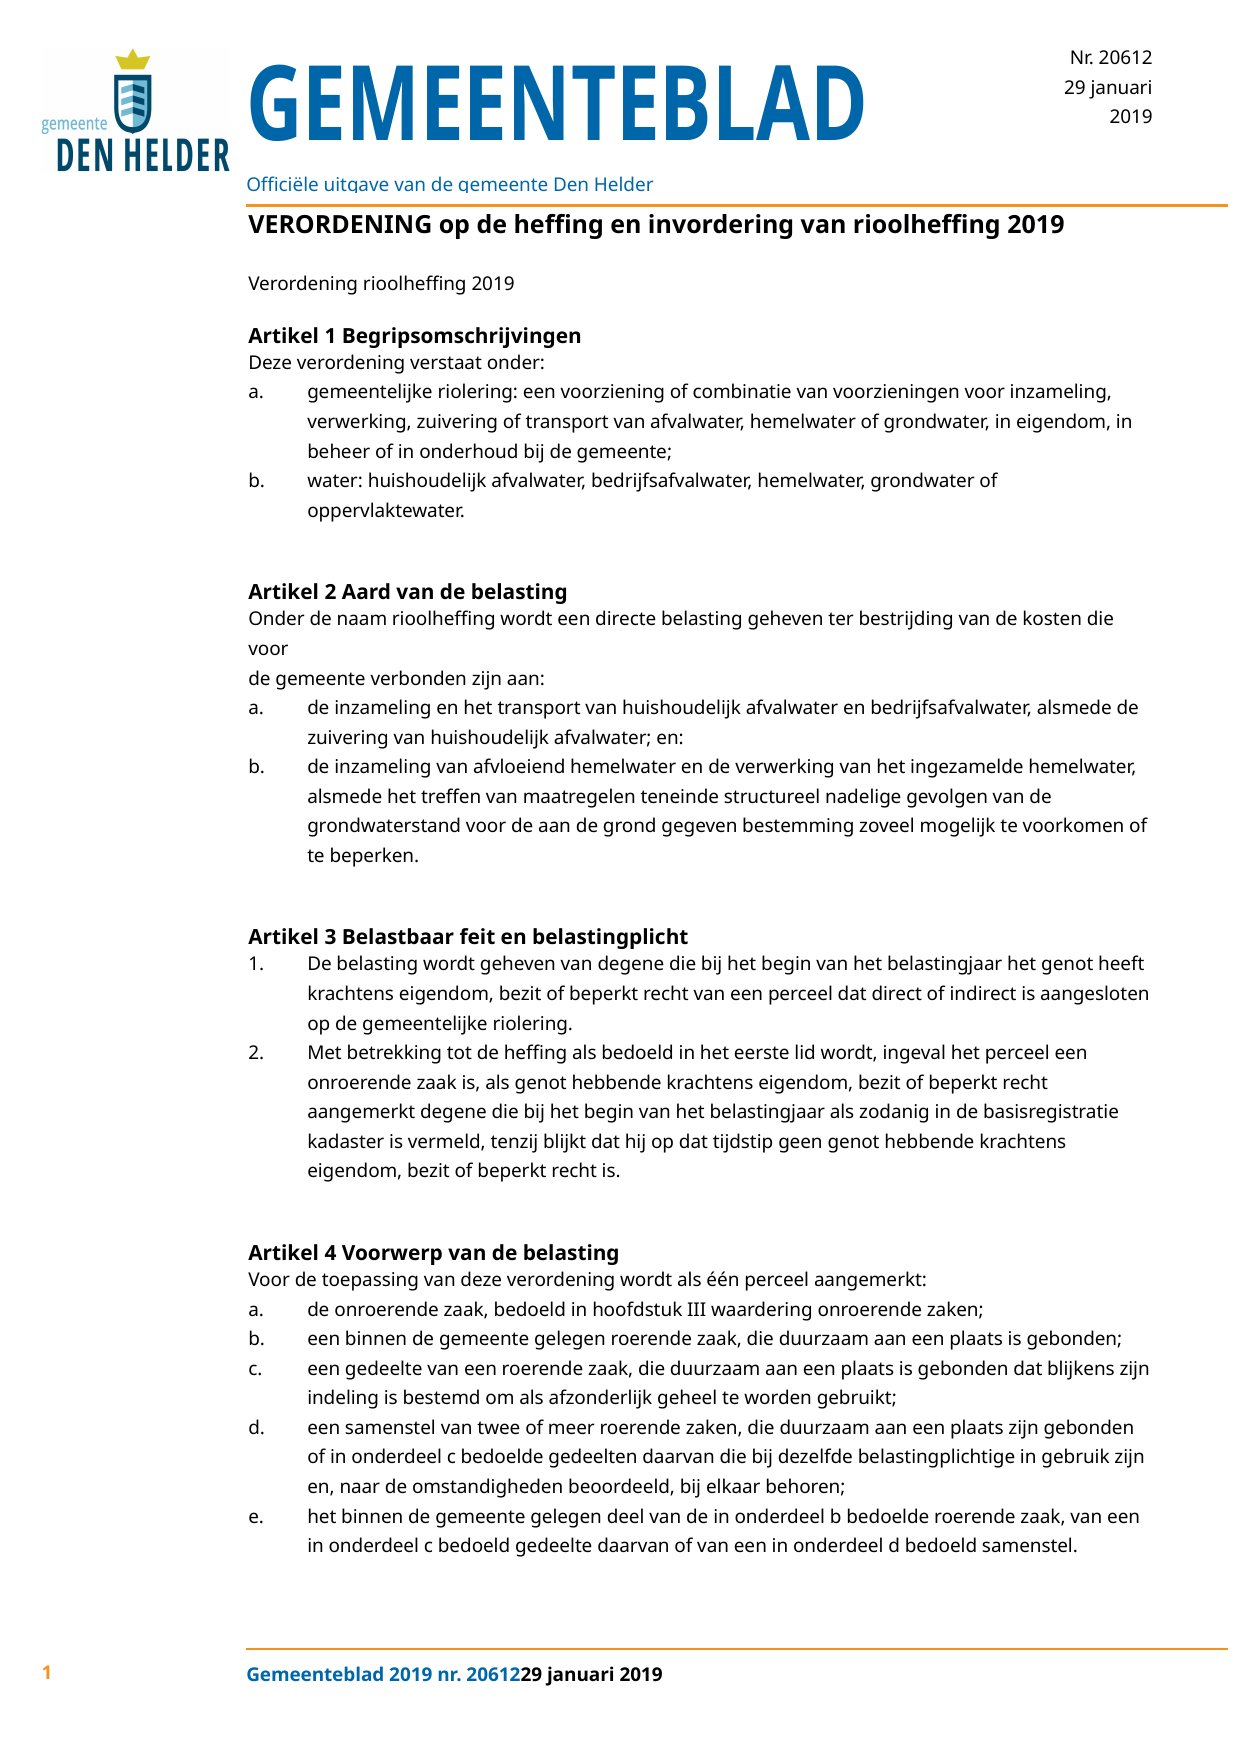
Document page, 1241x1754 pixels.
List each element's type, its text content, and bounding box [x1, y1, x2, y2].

text Onder de naam rioolheffing wordt een directe belasting geheven ter bestrijding van de kosten die voor [248, 606, 1152, 661]
list gemeentelijke riolering: een voorziening of combinatie van voorzieningen voor inzameling, verwerking, zuivering of transport van afvalwater, hemelwater of grondwater, in eigendom, in beheer of in onderhoud bij de gemeente; [248, 379, 1152, 464]
picture [130, 157, 135, 172]
text Deze verordening verstaat onder: [248, 349, 1152, 375]
list de inzameling en het transport van huishoudelijk afvalwater en bedrijfsafvalwater, alsmede de zuivering van huishoudelijk afvalwater; en: [248, 694, 1152, 749]
text Voor de toepassing van deze verordening wordt als één perceel aangemerkt: [248, 1266, 1152, 1292]
picture [182, 144, 187, 165]
text VERORDENING op de heffing en invordering van rioolheffing 2019 [248, 207, 1152, 241]
list De belasting wordt geheven van degene die bij het begin van het belastingjaar het genot heeft krachtens eigendom, bezit of beperkt recht van een perceel dat direct of indirect is aangesloten op de gemeentelijke riolering. [248, 951, 1152, 1036]
text Artikel 3 Belastbaar feit en belastingplicht [248, 922, 1152, 951]
picture [63, 144, 68, 165]
list het binnen de gemeente gelegen deel van de in onderdeel b bedoelde roerende zaak, van een in onderdeel c bedoeld gedeelte daarvan of van een in onderdeel d bedoeld samenstel. [248, 1503, 1152, 1558]
text Artikel 2 Aard van de belasting [248, 577, 1152, 606]
text Artikel 4 Voorwerp van de belasting [248, 1238, 1152, 1266]
list water: huishoudelijk afvalwater, bedrijfsafvalwater, hemelwater, grondwater of oppervlaktewater. [248, 467, 1152, 523]
list de onroerende zaak, bedoeld in hoofdstuk III waardering onroerende zaken; [248, 1296, 1152, 1321]
text de gemeente verbonden zijn aan: [248, 665, 1152, 690]
text Verordening rioolheffing 2019 [248, 270, 1152, 296]
list de inzameling van afvloeiend hemelwater en de verwerking van het ingezamelde hemelwater, alsmede het treffen van maatregelen teneinde structureel nadelige gevolgen van de grondwaterstand voor de aan de grond gegeven bestemming zoveel mogelijk te voorkomen of te beperken. [248, 753, 1152, 868]
text Artikel 1 Begripsomschrijvingen [248, 321, 1152, 349]
picture [220, 160, 224, 172]
picture [41, 47, 231, 172]
picture [100, 154, 106, 172]
list een binnen de gemeente gelegen roerende zaak, die duurzaam aan een plaats is gebonden; [248, 1325, 1152, 1351]
list Met betrekking tot de heffing als bedoeld in het eerste lid wordt, ingeval het perceel een onroerende zaak is, als genot hebbende krachtens eigendom, bezit of beperkt recht aangemerkt degene die bij het begin van het belastingjaar als zodanig in de basisregistratie kadaster is vermeld, tenzij blijkt dat hij op dat tijdstip geen genot hebbende krachtens eigendom, bezit of beperkt recht is. [248, 1039, 1152, 1183]
list een gedeelte van een roerende zaak, die duurzaam aan een plaats is gebonden dat blijkens zijn indeling is bestemd om als afzonderlijk geheel te worden gebruikt; [248, 1355, 1152, 1410]
list een samenstel van twee of meer roerende zaken, die duurzaam aan een plaats zijn gebonden of in onderdeel c bedoelde gedeelten daarvan die bij dezelfde belastingplichtige in gebruik zijn en, naar de omstandigheden beoordeeld, bij elkaar behoren; [248, 1414, 1152, 1499]
